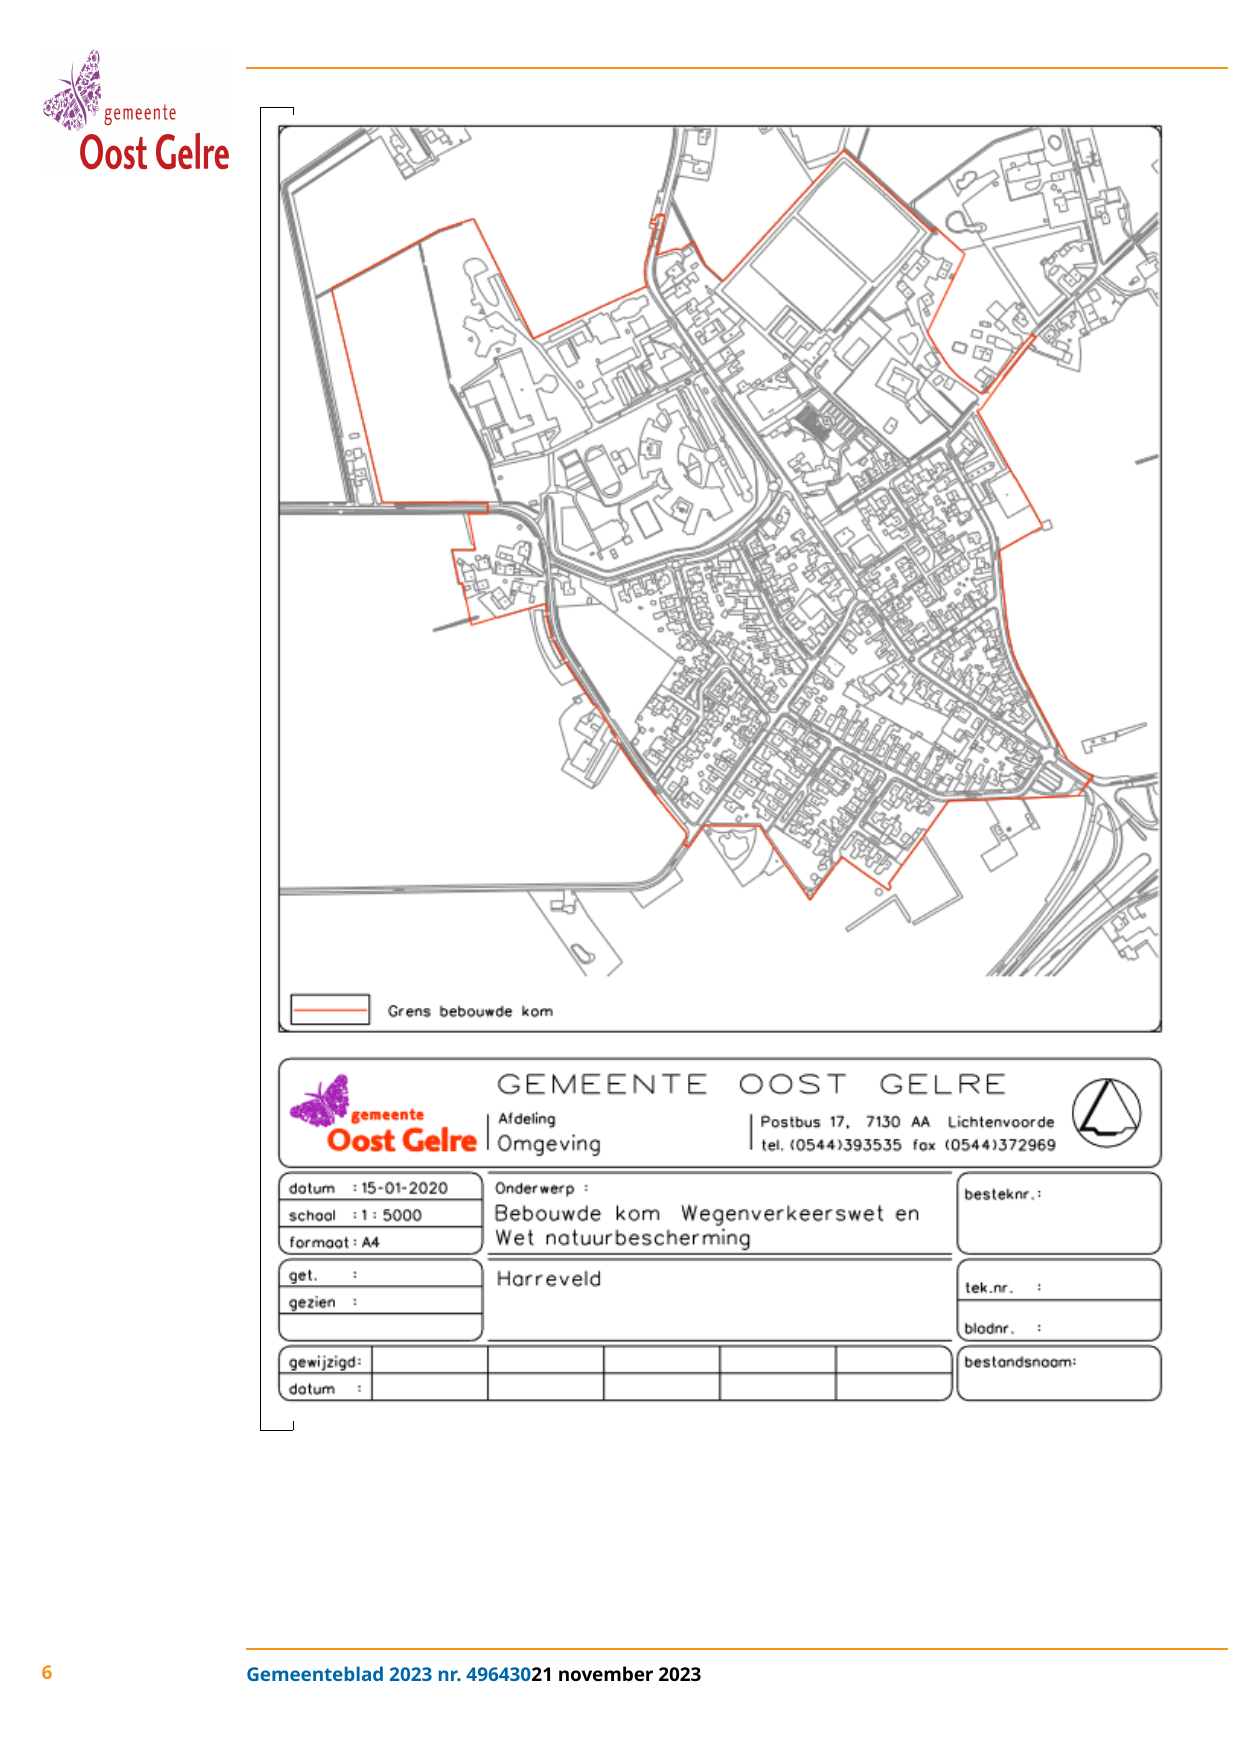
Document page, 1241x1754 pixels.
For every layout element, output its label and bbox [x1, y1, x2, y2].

picture [268, 115, 1173, 1421]
picture [41, 47, 231, 172]
